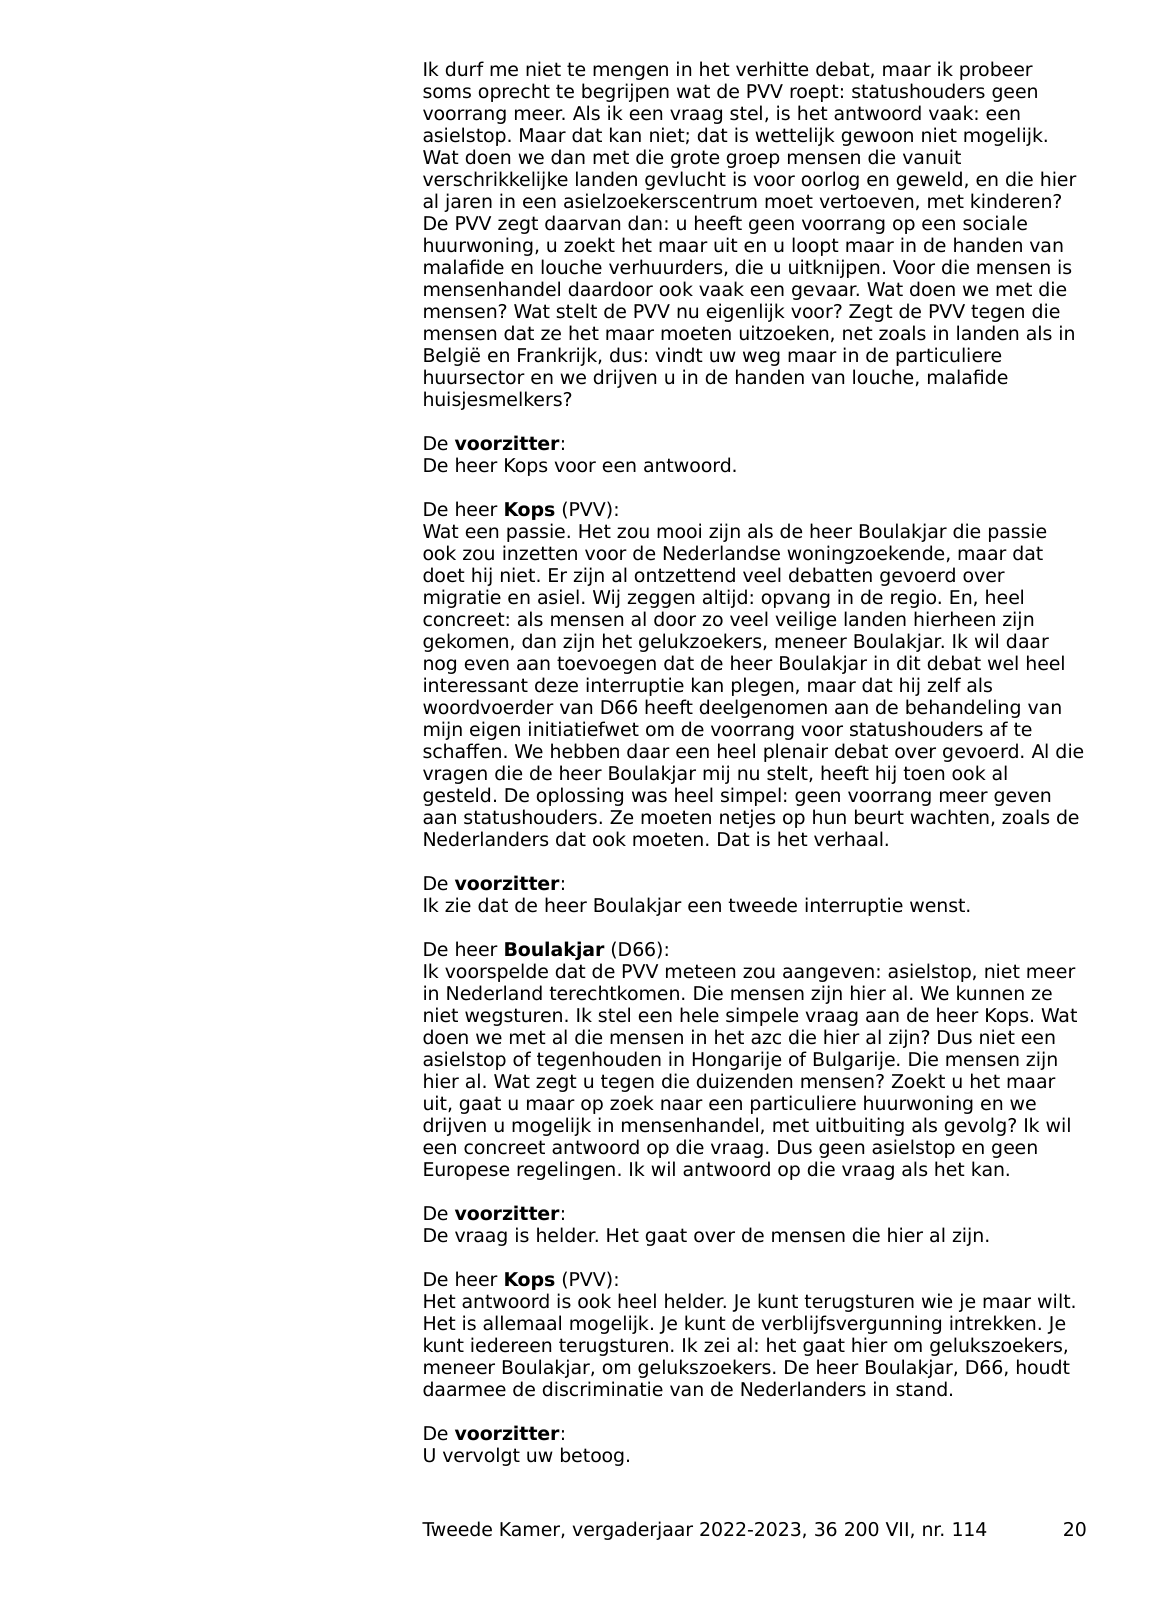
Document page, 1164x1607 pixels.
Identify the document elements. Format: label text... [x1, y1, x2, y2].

text De heer Kops voor een antwoord. [422, 455, 1087, 477]
text De voorzitter: [422, 1423, 1087, 1445]
text U vervolgt uw betoog. [422, 1445, 1087, 1467]
text Ik voorspelde dat de PVV meteen zou aangeven: asielstop, niet meer in Nederland terechtkomen. Die mensen zijn hier al. We kunnen ze niet wegsturen. Ik stel een hele simpele vraag aan de heer Kops. Wat doen we met al die mensen in het azc die hier al zijn? Dus niet een asielstop of tegenhouden in Hongarije of Bulgarije. Die mensen zijn hier al. Wat zegt u tegen die duizenden mensen? Zoekt u het maar uit, gaat u maar op zoek naar een particuliere huurwoning en we drijven u mogelijk in mensenhandel, met uitbuiting als gevolg? Ik wil een concreet antwoord op die vraag. Dus geen asielstop en geen Europese regelingen. Ik wil antwoord op die vraag als het kan. [422, 961, 1087, 1181]
text De heer Kops (PVV): [422, 1269, 1087, 1291]
text Het antwoord is ook heel helder. Je kunt terugsturen wie je maar wilt. Het is allemaal mogelijk. Je kunt de verblijfsvergunning intrekken. Je kunt iedereen terugsturen. Ik zei al: het gaat hier om gelukszoekers, meneer Boulakjar, om gelukszoekers. De heer Boulakjar, D66, houdt daarmee de discriminatie van de Nederlanders in stand. [422, 1291, 1087, 1401]
text De voorzitter: [422, 873, 1087, 895]
text De voorzitter: [422, 433, 1087, 455]
text De vraag is helder. Het gaat over de mensen die hier al zijn. [422, 1225, 1087, 1247]
text De heer Boulakjar (D66): [422, 939, 1087, 961]
text Ik durf me niet te mengen in het verhitte debat, maar ik probeer soms oprecht te begrijpen wat de PVV roept: statushouders geen voorrang meer. Als ik een vraag stel, is het antwoord vaak: een asielstop. Maar dat kan niet; dat is wettelijk gewoon niet mogelijk. Wat doen we dan met die grote groep mensen die vanuit verschrikkelijke landen gevlucht is voor oorlog en geweld, en die hier al jaren in een asielzoekerscentrum moet vertoeven, met kinderen? De PVV zegt daarvan dan: u heeft geen voorrang op een sociale huurwoning, u zoekt het maar uit en u loopt maar in de handen van malafide en louche verhuurders, die u uitknijpen. Voor die mensen is mensenhandel daardoor ook vaak een gevaar. Wat doen we met die mensen? Wat stelt de PVV nu eigenlijk voor? Zegt de PVV tegen die mensen dat ze het maar moeten uitzoeken, net zoals in landen als in België en Frankrijk, dus: vindt uw weg maar in de particuliere huursector en we drijven u in de handen van louche, malafide huisjesmelkers? [422, 59, 1087, 411]
text De voorzitter: [422, 1203, 1087, 1225]
text Wat een passie. Het zou mooi zijn als de heer Boulakjar die passie ook zou inzetten voor de Nederlandse woningzoekende, maar dat doet hij niet. Er zijn al ontzettend veel debatten gevoerd over migratie en asiel. Wij zeggen altijd: opvang in de regio. En, heel concreet: als mensen al door zo veel veilige landen hierheen zijn gekomen, dan zijn het gelukzoekers, meneer Boulakjar. Ik wil daar nog even aan toevoegen dat de heer Boulakjar in dit debat wel heel interessant deze interruptie kan plegen, maar dat hij zelf als woordvoerder van D66 heeft deelgenomen aan de behandeling van mijn eigen initiatiefwet om de voorrang voor statushouders af te schaffen. We hebben daar een heel plenair debat over gevoerd. Al die vragen die de heer Boulakjar mij nu stelt, heeft hij toen ook al gesteld. De oplossing was heel simpel: geen voorrang meer geven aan statushouders. Ze moeten netjes op hun beurt wachten, zoals de Nederlanders dat ook moeten. Dat is het verhaal. [422, 521, 1087, 851]
text De heer Kops (PVV): [422, 499, 1087, 521]
text Ik zie dat de heer Boulakjar een tweede interruptie wenst. [422, 895, 1087, 917]
